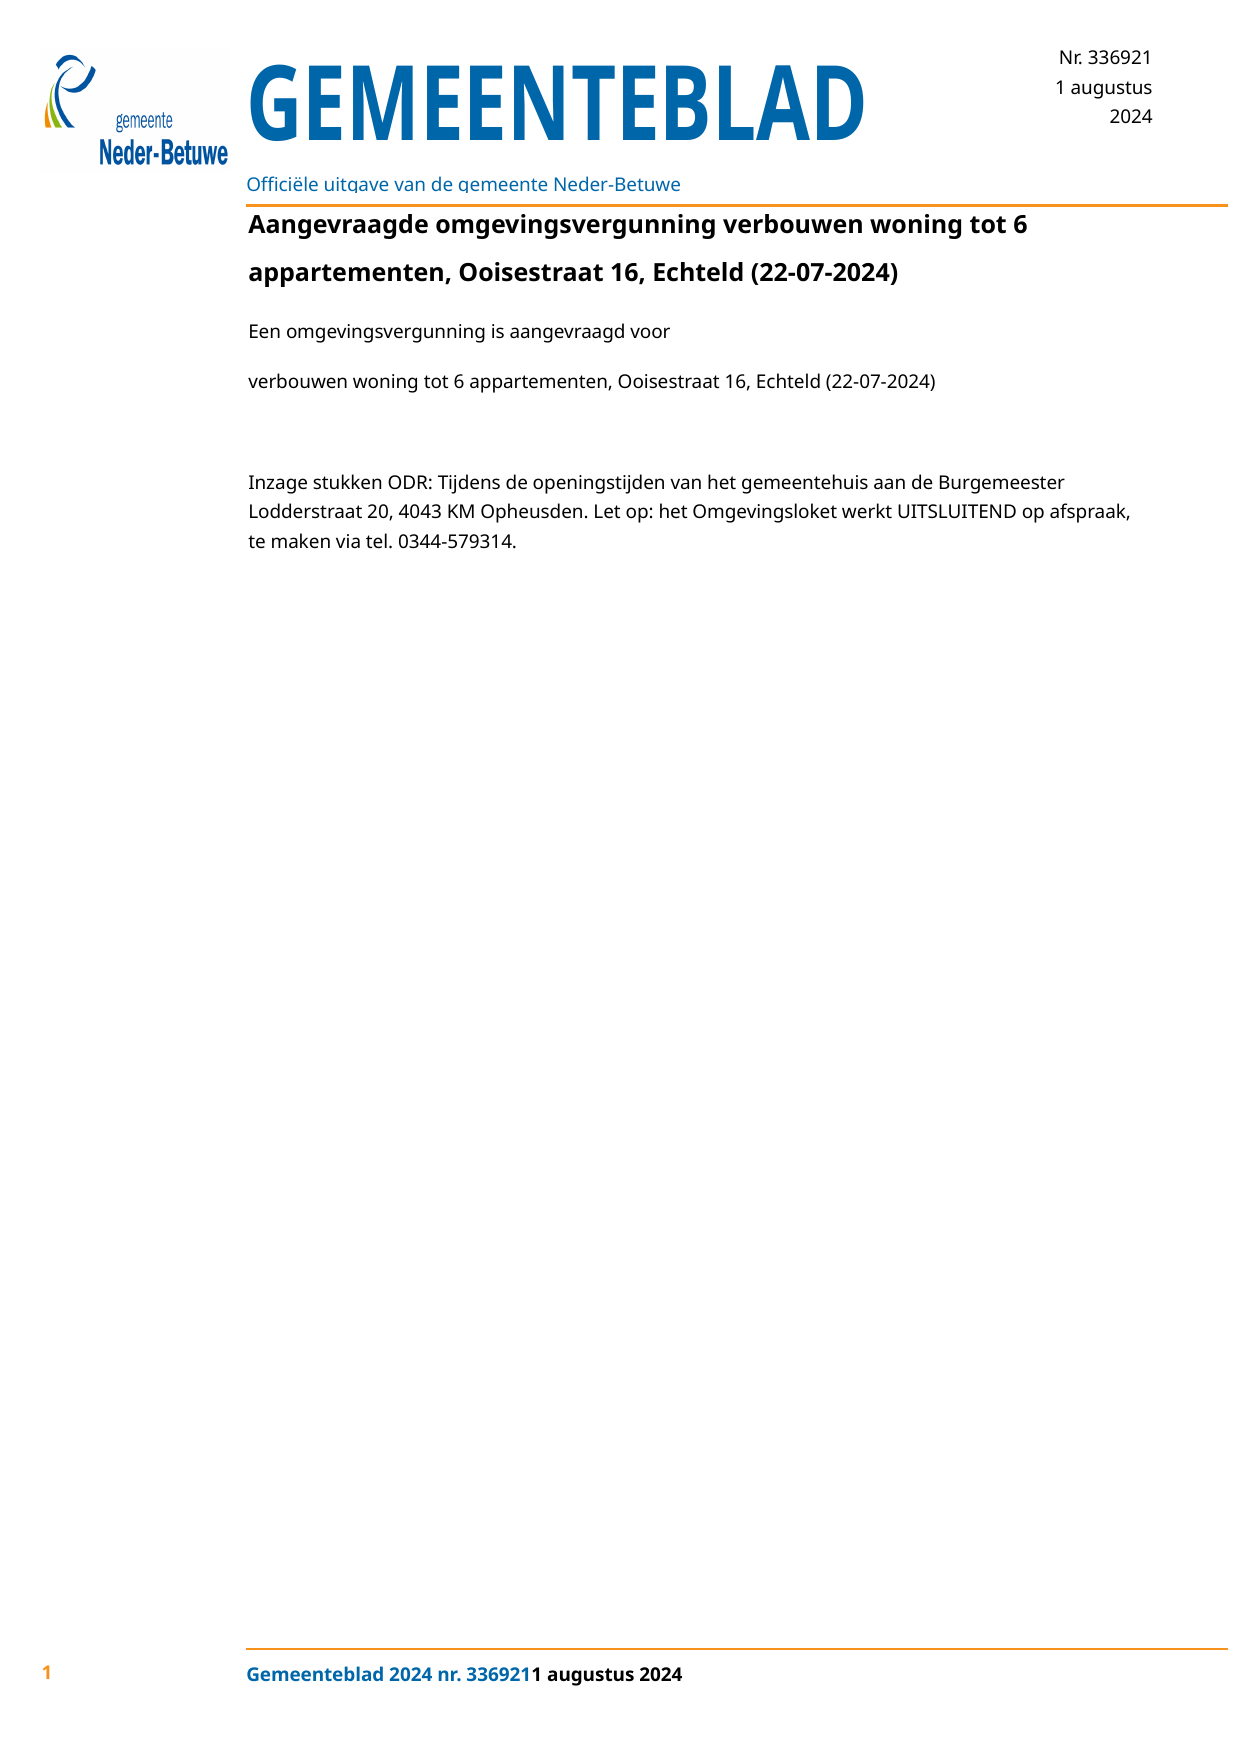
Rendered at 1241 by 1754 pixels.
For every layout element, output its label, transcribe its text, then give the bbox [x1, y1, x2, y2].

text verbouwen woning tot 6 appartementen, Ooisestraat 16, Echteld (22-07-2024) [248, 368, 1152, 394]
text Aangevraagde omgevingsvergunning verbouwen woning tot 6 appartementen, Ooisestraat 16, Echteld (22-07-2024) [248, 207, 1152, 288]
text Inzage stukken ODR: Tijdens de openingstijden van het gemeentehuis aan de Burgemeester Lodderstraat 20, 4043 KM Opheusden. Let op: het Omgevingsloket werkt UITSLUITEND op afspraak, te maken via tel. 0344-579314. [248, 469, 1152, 554]
text Een omgevingsvergunning is aangevraagd voor [248, 318, 1152, 344]
picture [41, 47, 231, 172]
